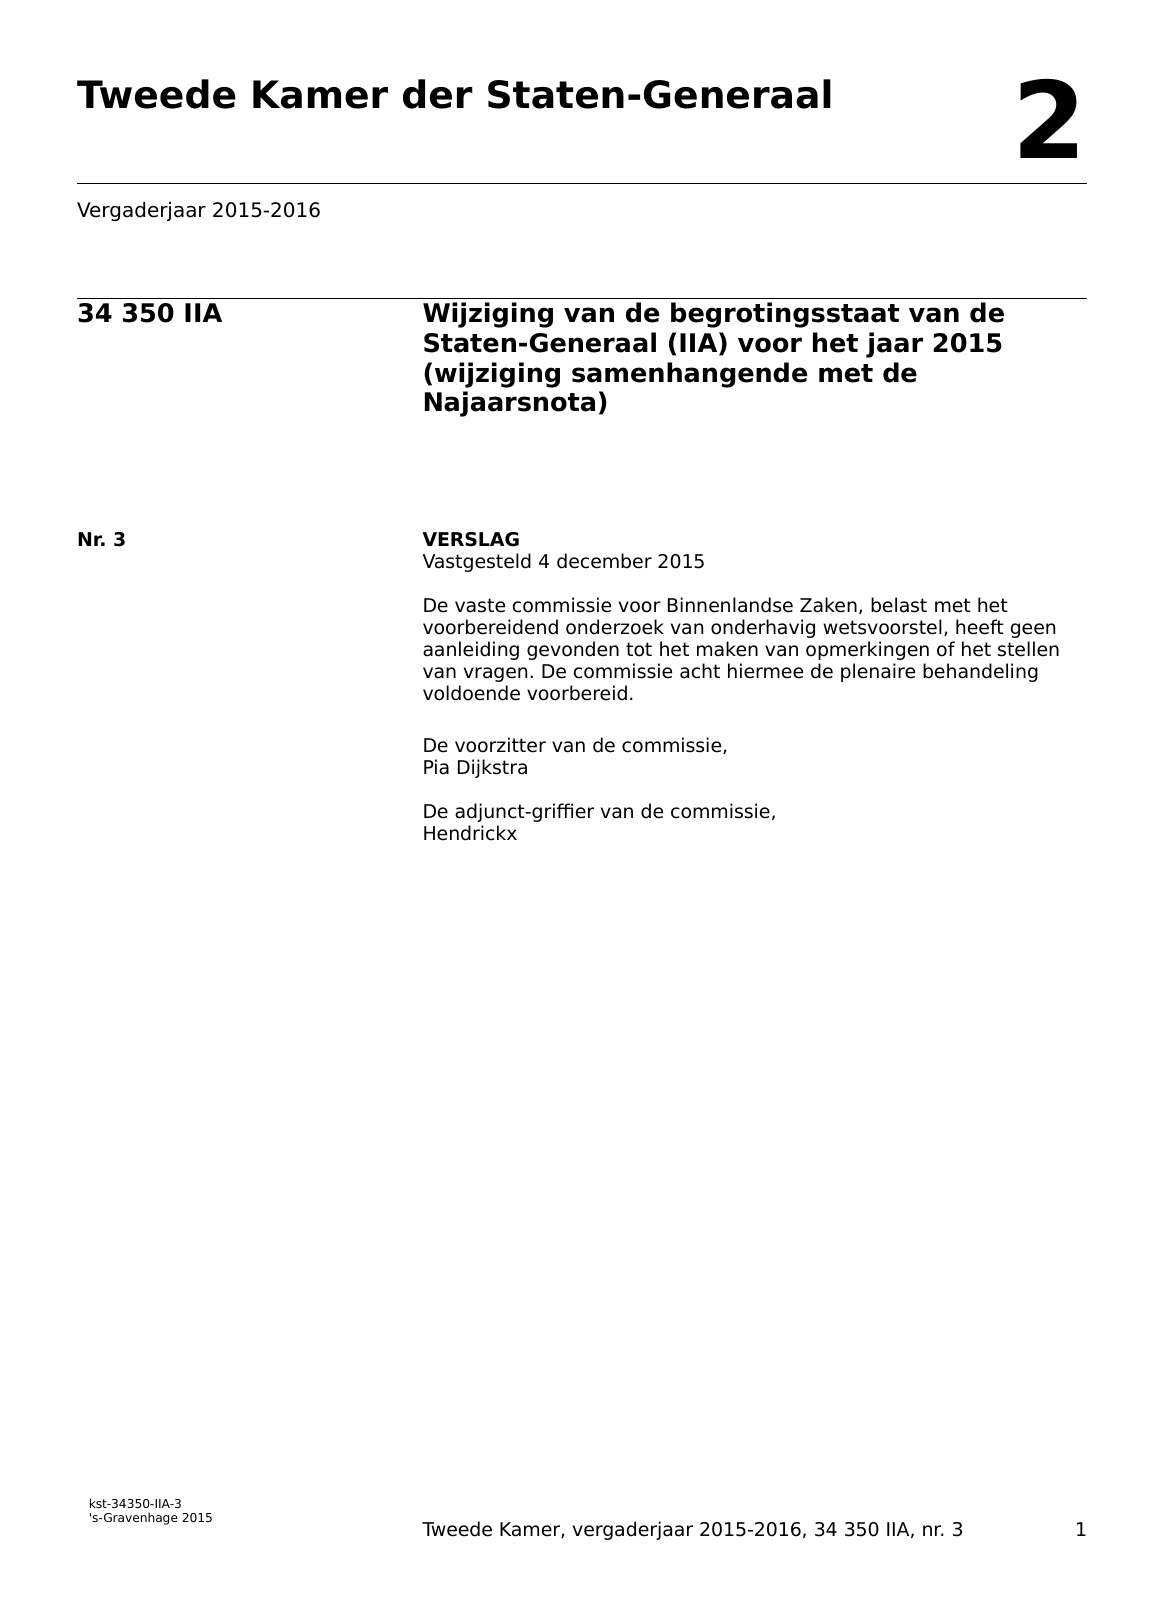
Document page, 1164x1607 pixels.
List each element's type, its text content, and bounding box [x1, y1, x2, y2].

subtitle Nr. 3 VERSLAG [77, 529, 1087, 551]
text De adjunct-griffier van de commissie, Hendrickx [422, 801, 1087, 845]
text De voorzitter van de commissie, Pia Dijkstra [422, 735, 1087, 779]
text Vastgesteld 4 december 2015 [422, 551, 1087, 573]
table_header Tweede Kamer der Staten-Generaal [77, 59, 886, 183]
table_cell Vergaderjaar 2015-2016 [77, 184, 1087, 298]
text De vaste commissie voor Binnenlandse Zaken, belast met het voorbereidend onderzoek van onderhavig wetsvoorstel, heeft geen aanleiding gevonden tot het maken van opmerkingen of het stellen van vragen. De commissie acht hiermee de plenaire behandeling voldoende voorbereid. [422, 595, 1087, 705]
text kst-34350-IIA-3 [88, 1497, 323, 1511]
table_header 2 [886, 59, 1087, 183]
subtitle 34 350 IIA Wijziging van de begrotingsstaat van de Staten-Generaal (IIA) voor het jaar 2015 (wijziging samenhangende met de Najaarsnota) [77, 299, 1087, 418]
text 's-Gravenhage 2015 [88, 1511, 323, 1525]
